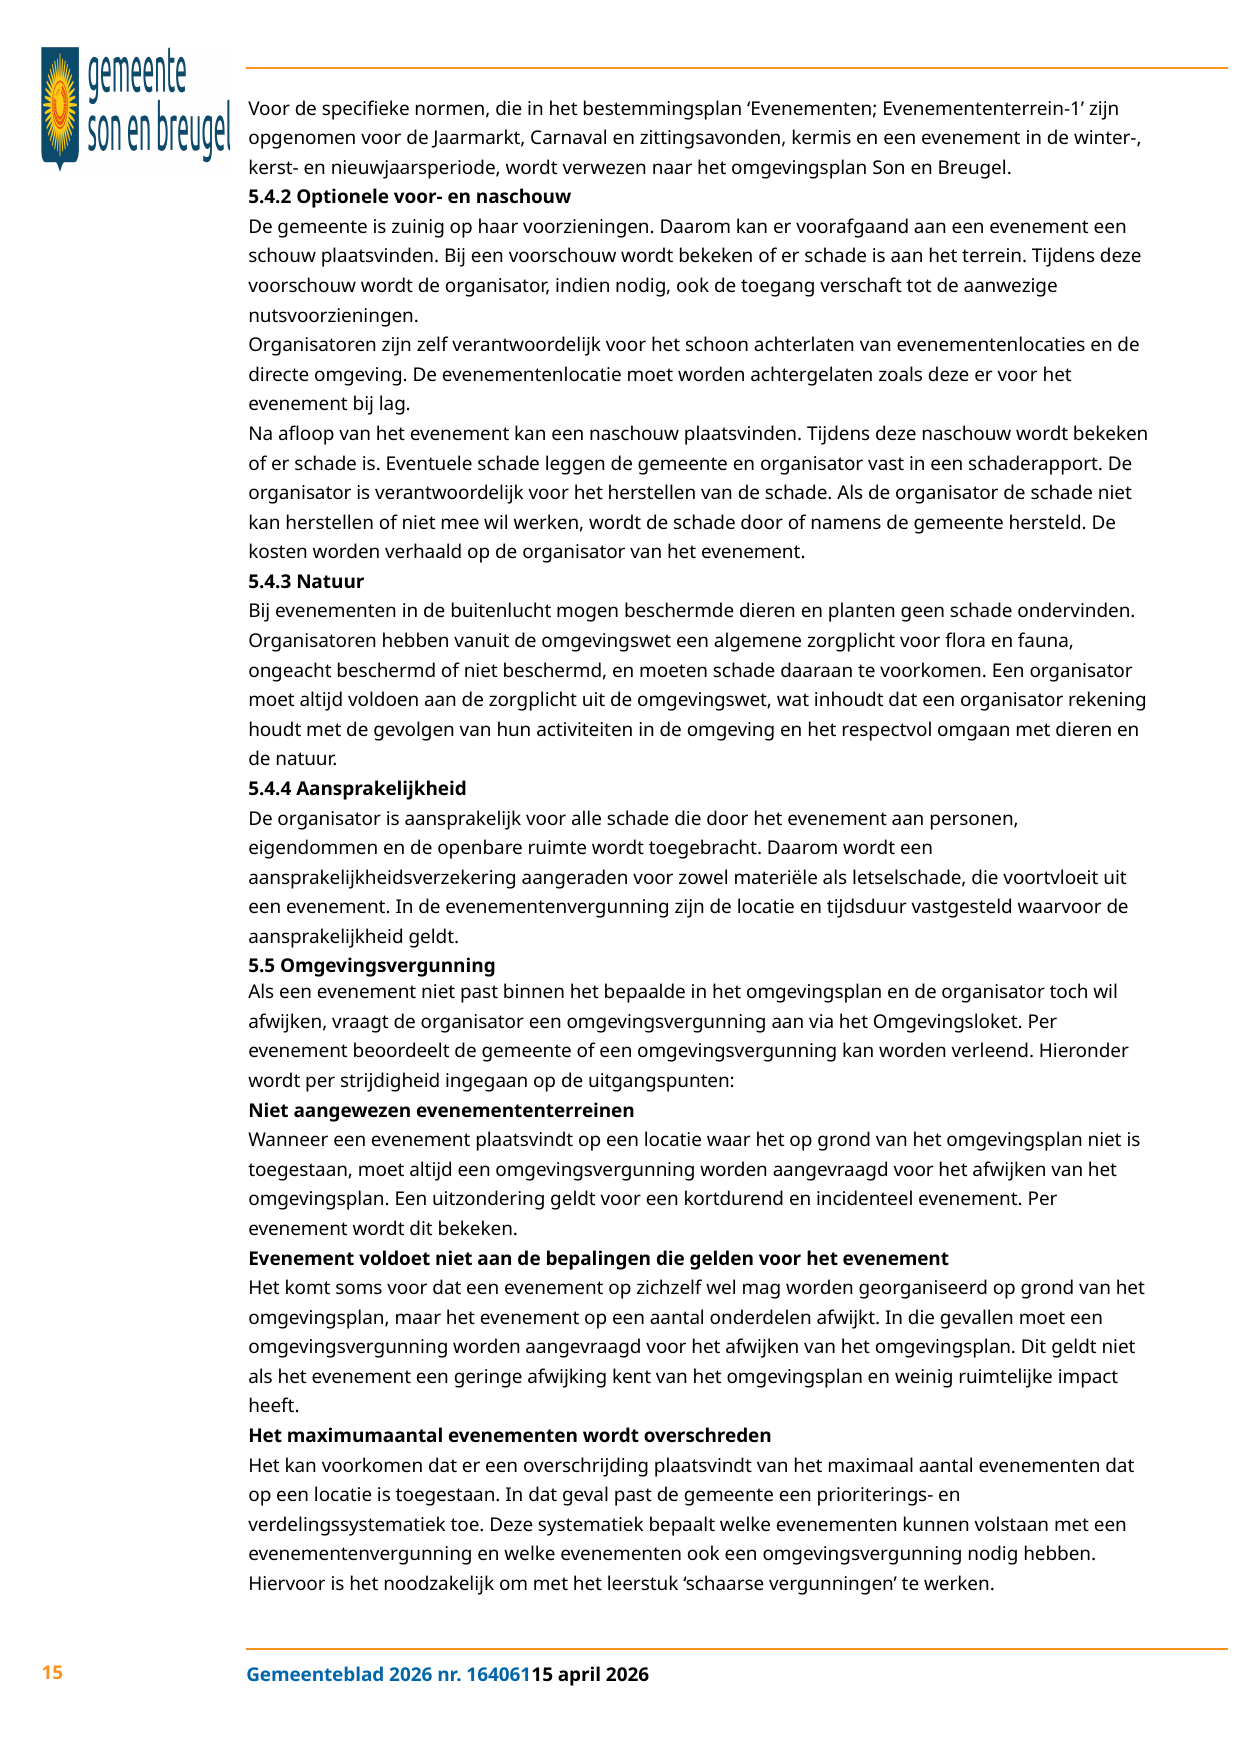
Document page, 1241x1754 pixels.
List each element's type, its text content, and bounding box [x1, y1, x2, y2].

text Het komt soms voor dat een evenement op zichzelf wel mag worden georganiseerd op grond van het omgevingsplan, maar het evenement op een aantal onderdelen afwijkt. In die gevallen moet een omgevingsvergunning worden aangevraagd voor het afwijken van het omgevingsplan. Dit geldt niet als het evenement een geringe afwijking kent van het omgevingsplan en weinig ruimtelijke impact heeft. [248, 1274, 1152, 1418]
text 5.5 Omgevingsvergunning [248, 953, 1152, 978]
text Na afloop van het evenement kan een naschouw plaatsvinden. Tijdens deze naschouw wordt bekeken of er schade is. Eventuele schade leggen de gemeente en organisator vast in een schaderapport. De organisator is verantwoordelijk voor het herstellen van de schade. Als de organisator de schade niet kan herstellen of niet mee wil werken, wordt de schade door of namens de gemeente hersteld. De kosten worden verhaald op de organisator van het evenement. [248, 420, 1152, 564]
picture [41, 47, 231, 172]
text Het maximumaantal evenementen wordt overschreden [248, 1422, 1152, 1448]
text De gemeente is zuinig op haar voorzieningen. Daarom kan er voorafgaand aan een evenement een schouw plaatsvinden. Bij een voorschouw wordt bekeken of er schade is aan het terrein. Tijdens deze voorschouw wordt de organisator, indien nodig, ook de toegang verschaft tot de aanwezige nutsvoorzieningen. [248, 213, 1152, 328]
text 5.4.2 Optionele voor- en naschouw [248, 183, 1152, 209]
text Voor de specifieke normen, die in het bestemmingsplan ‘Evenementen; Evenemententerrein-1’ zijn opgenomen voor de Jaarmarkt, Carnaval en zittingsavonden, kermis en een evenement in de winter-, kerst- en nieuwjaarsperiode, wordt verwezen naar het omgevingsplan Son en Breugel. [248, 95, 1152, 180]
text Wanneer een evenement plaatsvindt op een locatie waar het op grond van het omgevingsplan niet is toegestaan, moet altijd een omgevingsvergunning worden aangevraagd voor het afwijken van het omgevingsplan. Een uitzondering geldt voor een kortdurend en incidenteel evenement. Per evenement wordt dit bekeken. [248, 1126, 1152, 1241]
text Evenement voldoet niet aan de bepalingen die gelden voor het evenement [248, 1245, 1152, 1270]
text Bij evenementen in de buitenlucht mogen beschermde dieren en planten geen schade ondervinden. Organisatoren hebben vanuit de omgevingswet een algemene zorgplicht voor flora en fauna, ongeacht beschermd of niet beschermd, en moeten schade daaraan te voorkomen. Een organisator moet altijd voldoen aan de zorgplicht uit de omgevingswet, wat inhoudt dat een organisator rekening houdt met de gevolgen van hun activiteiten in de omgeving en het respectvol omgaan met dieren en de natuur. [248, 598, 1152, 771]
text 5.4.3 Natuur [248, 568, 1152, 594]
text Het kan voorkomen dat er een overschrijding plaatsvindt van het maximaal aantal evenementen dat op een locatie is toegestaan. In dat geval past de gemeente een prioriterings- en verdelingssystematiek toe. Deze systematiek bepaalt welke evenementen kunnen volstaan met een evenementenvergunning en welke evenementen ook een omgevingsvergunning nodig hebben. Hiervoor is het noodzakelijk om met het leerstuk ‘schaarse vergunningen’ te werken. [248, 1452, 1152, 1596]
text 5.4.4 Aansprakelijkheid [248, 775, 1152, 801]
text Niet aangewezen evenemententerreinen [248, 1097, 1152, 1122]
text Organisatoren zijn zelf verantwoordelijk voor het schoon achterlaten van evenementenlocaties en de directe omgeving. De evenementenlocatie moet worden achtergelaten zoals deze er voor het evenement bij lag. [248, 331, 1152, 416]
text Als een evenement niet past binnen het bepaalde in het omgevingsplan en de organisator toch wil afwijken, vraagt de organisator een omgevingsvergunning aan via het Omgevingsloket. Per evenement beoordeelt de gemeente of een omgevingsvergunning kan worden verleend. Hieronder wordt per strijdigheid ingegaan op de uitgangspunten: [248, 978, 1152, 1093]
text De organisator is aansprakelijk voor alle schade die door het evenement aan personen, eigendommen en de openbare ruimte wordt toegebracht. Daarom wordt een aansprakelijkheidsverzekering aangeraden voor zowel materiële als letselschade, die voortvloeit uit een evenement. In de evenementenvergunning zijn de locatie en tijdsduur vastgesteld waarvoor de aansprakelijkheid geldt. [248, 805, 1152, 949]
